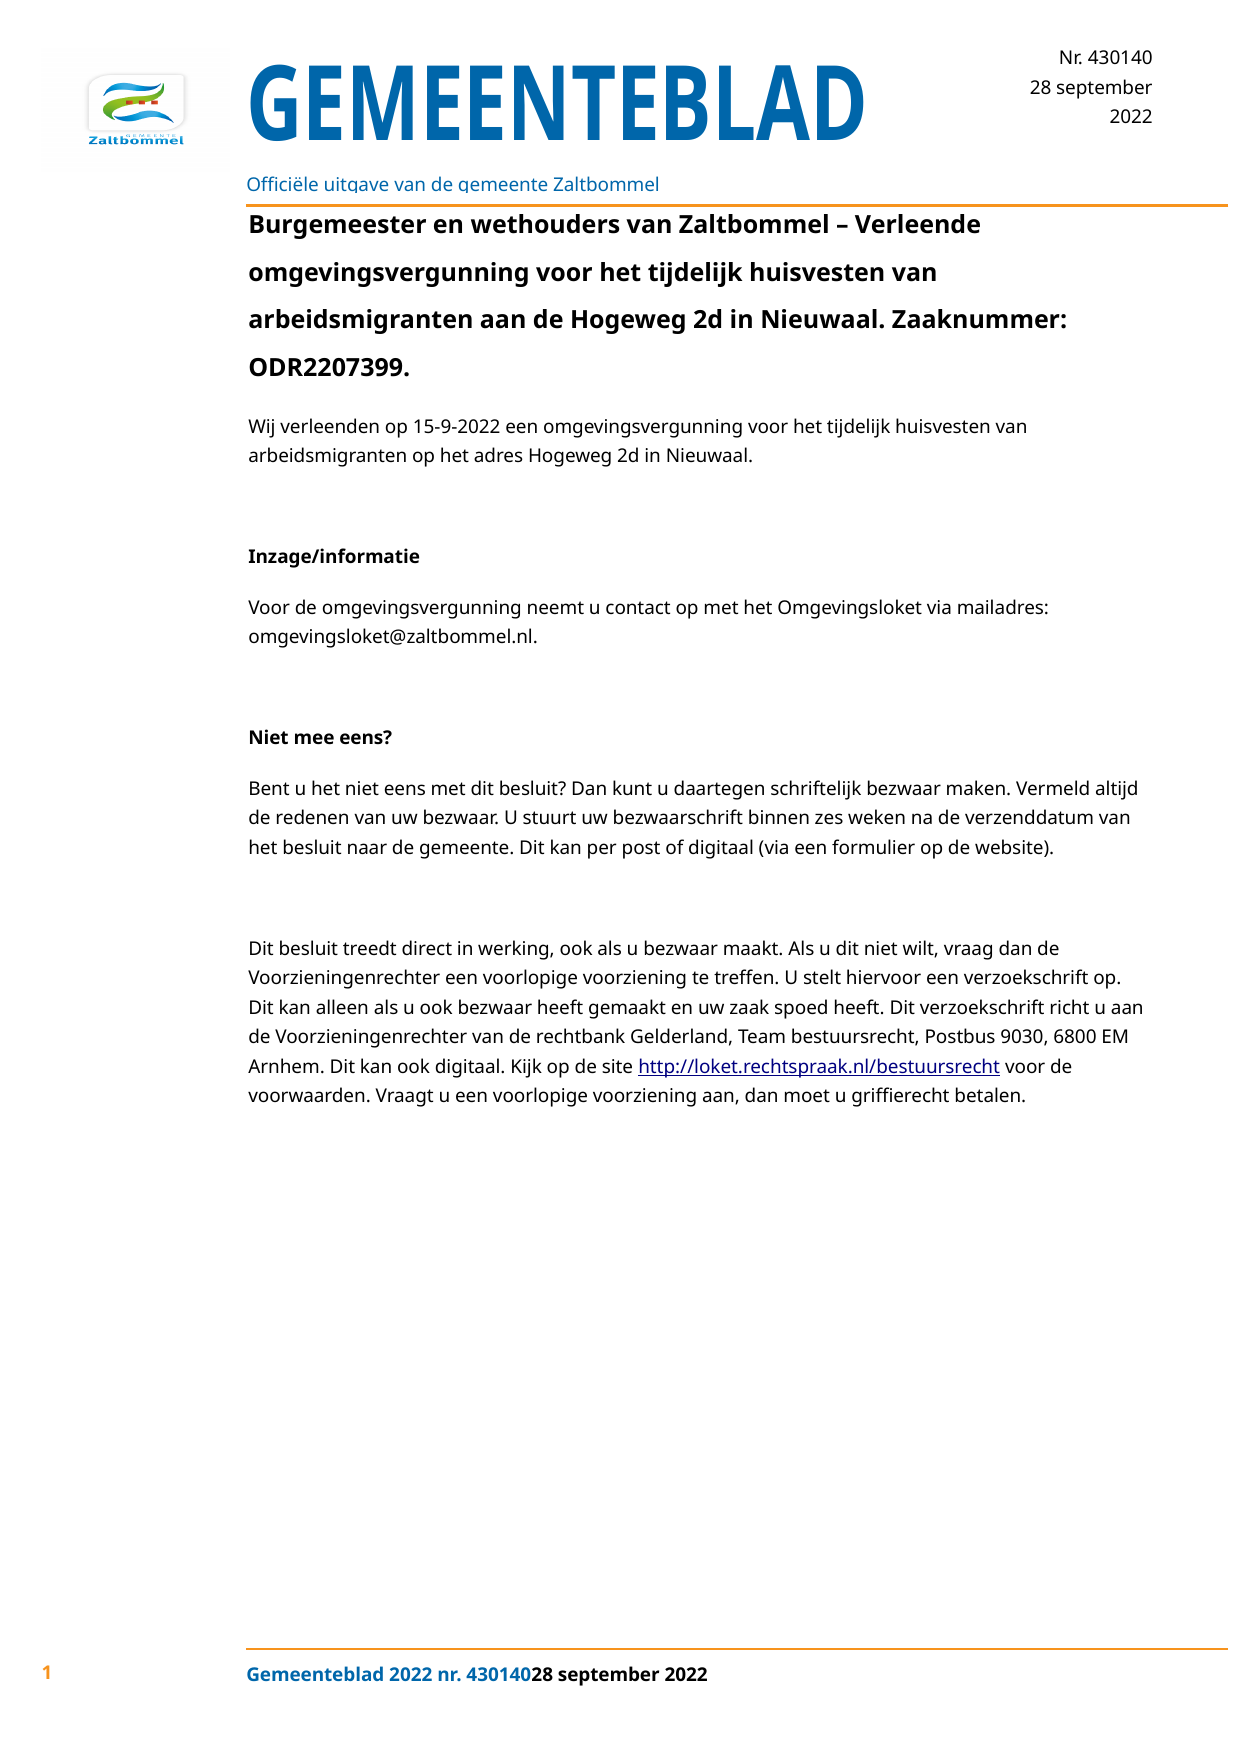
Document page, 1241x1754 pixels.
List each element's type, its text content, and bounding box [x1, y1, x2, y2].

text Wij verleenden op 15-9-2022 een omgevingsvergunning voor het tijdelijk huisvesten van arbeidsmigranten op het adres Hogeweg 2d in Nieuwaal. [248, 413, 1152, 468]
text Inzage/informatie [248, 543, 1152, 569]
text Bent u het niet eens met dit besluit? Dan kunt u daartegen schriftelijk bezwaar maken. Vermeld altijd de redenen van uw bezwaar. U stuurt uw bezwaarschrift binnen zes weken na de verzenddatum van het besluit naar de gemeente. Dit kan per post of digitaal (via een formulier op de website). [248, 775, 1152, 860]
text Dit besluit treedt direct in werking, ook als u bezwaar maakt. Als u dit niet wilt, vraag dan de Voorzieningenrechter een voorlopige voorziening te treffen. U stelt hiervoor een verzoekschrift op. Dit kan alleen als u ook bezwaar heeft gemaakt en uw zaak spoed heeft. Dit verzoekschrift richt u aan de Voorzieningenrechter van de rechtbank Gelderland, Team bestuursrecht, Postbus 9030, 6800 EM Arnhem. Dit kan ook digitaal. Kijk op de site http://loket.rechtspraak.nl/bestuursrecht voor de voorwaarden. Vraagt u een voorlopige voorziening aan, dan moet u griffierecht betalen. [248, 935, 1152, 1108]
picture [41, 47, 231, 172]
text Burgemeester en wethouders van Zaltbommel – Verleende omgevingsvergunning voor het tijdelijk huisvesten van arbeidsmigranten aan de Hogeweg 2d in Nieuwaal. Zaaknummer: ODR2207399. [248, 207, 1152, 384]
text Niet mee eens? [248, 724, 1152, 750]
text Voor de omgevingsvergunning neemt u contact op met het Omgevingsloket via mailadres: omgevingsloket@zaltbommel.nl. [248, 594, 1152, 649]
